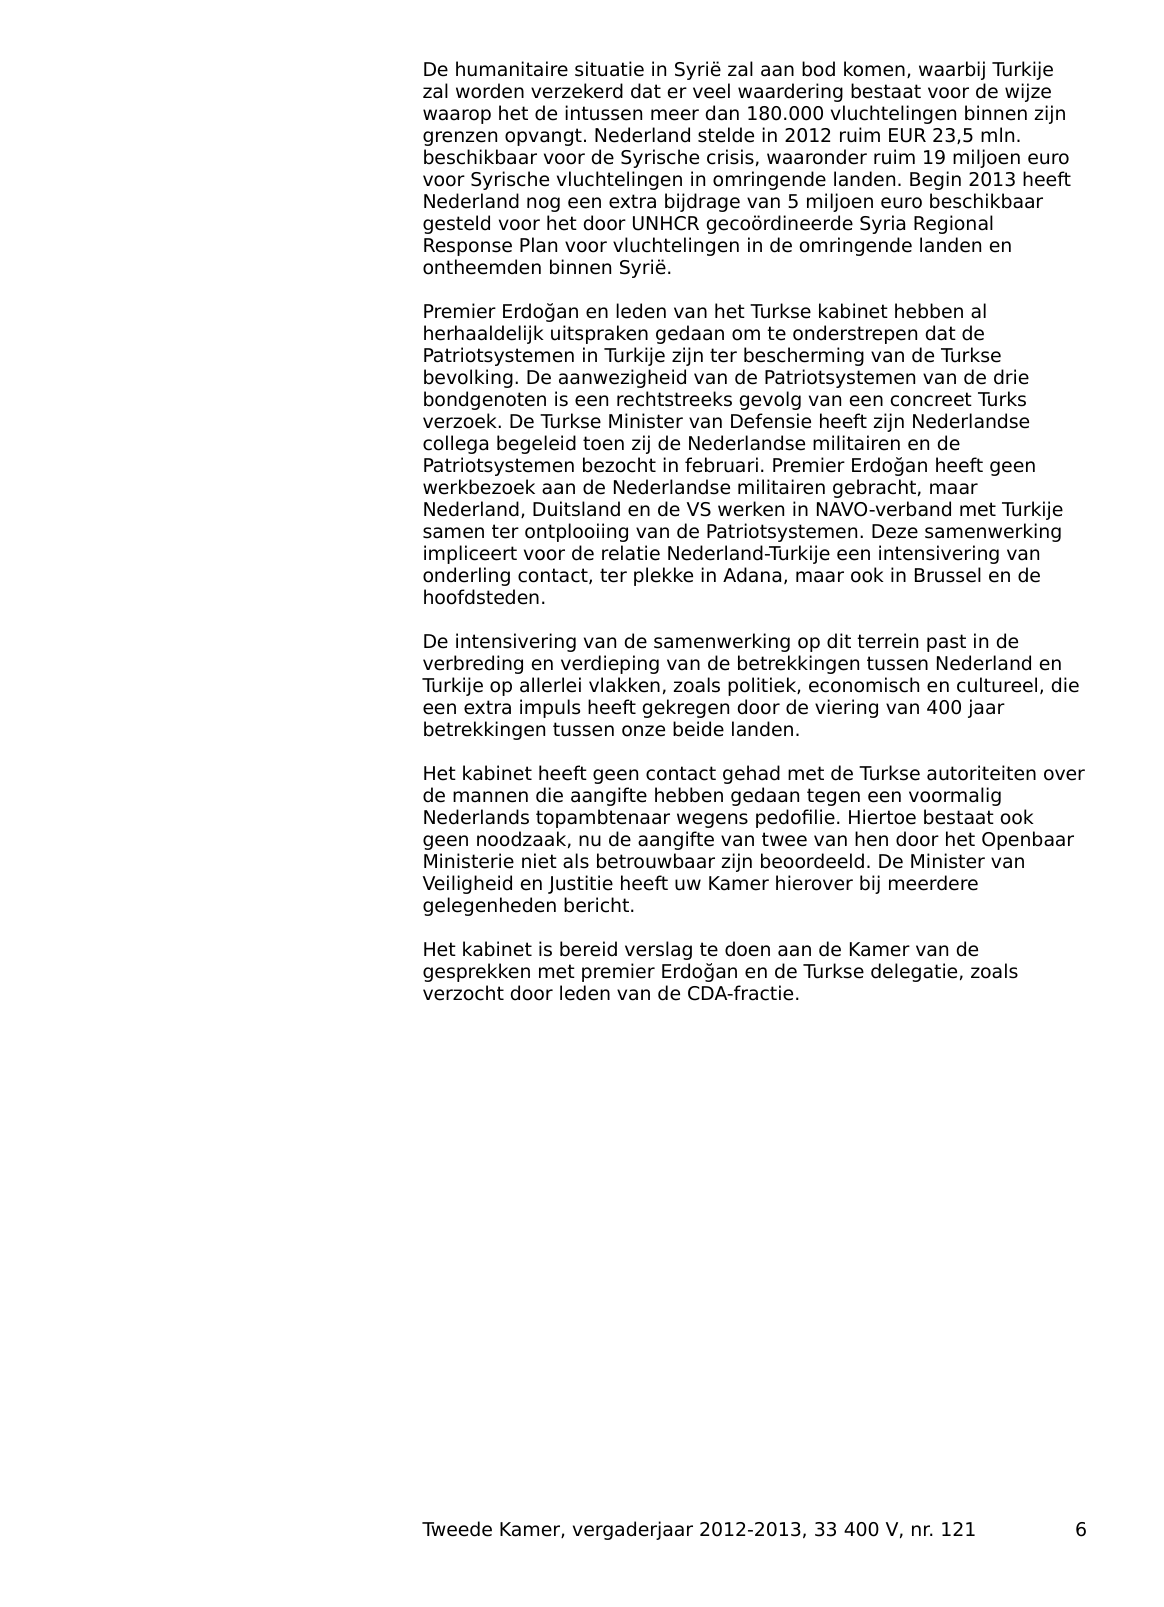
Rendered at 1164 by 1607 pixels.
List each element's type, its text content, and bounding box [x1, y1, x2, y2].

text De intensivering van de samenwerking op dit terrein past in de verbreding en verdieping van de betrekkingen tussen Nederland en Turkije op allerlei vlakken, zoals politiek, economisch en cultureel, die een extra impuls heeft gekregen door de viering van 400 jaar betrekkingen tussen onze beide landen. [422, 631, 1087, 741]
text Het kabinet is bereid verslag te doen aan de Kamer van de gesprekken met premier Erdoğan en de Turkse delegatie, zoals verzocht door leden van de CDA-fractie. [422, 939, 1087, 1005]
text Premier Erdoğan en leden van het Turkse kabinet hebben al herhaaldelijk uitspraken gedaan om te onderstrepen dat de Patriotsystemen in Turkije zijn ter bescherming van de Turkse bevolking. De aanwezigheid van de Patriotsystemen van de drie bondgenoten is een rechtstreeks gevolg van een concreet Turks verzoek. De Turkse Minister van Defensie heeft zijn Nederlandse collega begeleid toen zij de Nederlandse militairen en de Patriotsystemen bezocht in februari. Premier Erdoğan heeft geen werkbezoek aan de Nederlandse militairen gebracht, maar Nederland, Duitsland en de VS werken in NAVO-verband met Turkije samen ter ontplooiing van de Patriotsystemen. Deze samenwerking impliceert voor de relatie Nederland-Turkije een intensivering van onderling contact, ter plekke in Adana, maar ook in Brussel en de hoofdsteden. [422, 301, 1087, 609]
text De humanitaire situatie in Syrië zal aan bod komen, waarbij Turkije zal worden verzekerd dat er veel waardering bestaat voor de wijze waarop het de intussen meer dan 180.000 vluchtelingen binnen zijn grenzen opvangt. Nederland stelde in 2012 ruim EUR 23,5 mln. beschikbaar voor de Syrische crisis, waaronder ruim 19 miljoen euro voor Syrische vluchtelingen in omringende landen. Begin 2013 heeft Nederland nog een extra bijdrage van 5 miljoen euro beschikbaar gesteld voor het door UNHCR gecoördineerde Syria Regional Response Plan voor vluchtelingen in de omringende landen en ontheemden binnen Syrië. [422, 59, 1087, 279]
text Het kabinet heeft geen contact gehad met de Turkse autoriteiten over de mannen die aangifte hebben gedaan tegen een voormalig Nederlands topambtenaar wegens pedofilie. Hiertoe bestaat ook geen noodzaak, nu de aangifte van twee van hen door het Openbaar Ministerie niet als betrouwbaar zijn beoordeeld. De Minister van Veiligheid en Justitie heeft uw Kamer hierover bij meerdere gelegenheden bericht. [422, 763, 1087, 917]
